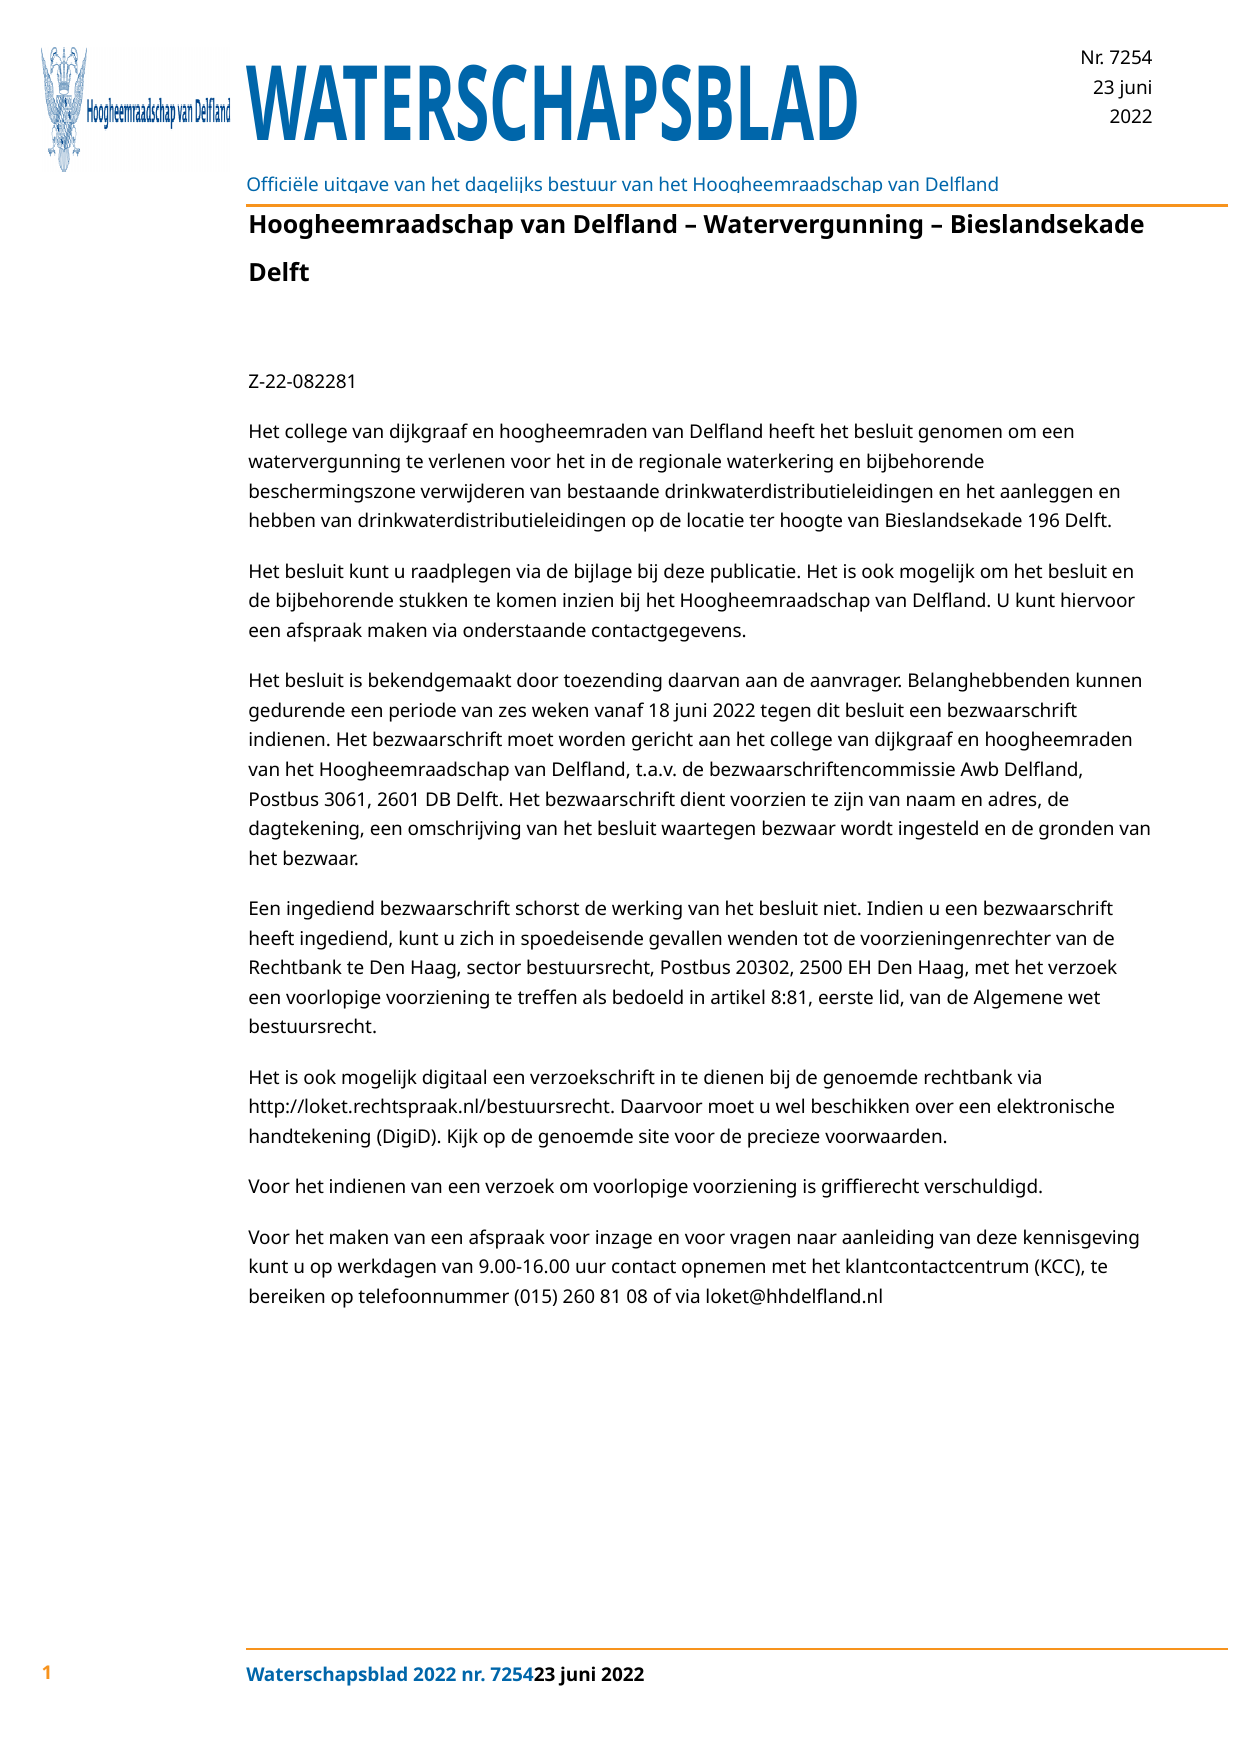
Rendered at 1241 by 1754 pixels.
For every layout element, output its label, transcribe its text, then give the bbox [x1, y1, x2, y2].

text Het besluit is bekendgemaakt door toezending daarvan aan de aanvrager. Belanghebbenden kunnen gedurende een periode van zes weken vanaf 18 juni 2022 tegen dit besluit een bezwaarschrift indienen. Het bezwaarschrift moet worden gericht aan het college van dijkgraaf en hoogheemraden van het Hoogheemraadschap van Delfland, t.a.v. de bezwaarschriftencommissie Awb Delfland, Postbus 3061, 2601 DB Delft. Het bezwaarschrift dient voorzien te zijn van naam en adres, de dagtekening, een omschrijving van het besluit waartegen bezwaar wordt ingesteld en de gronden van het bezwaar. [248, 667, 1152, 871]
text Hoogheemraadschap van Delfland – Watervergunning – Bieslandsekade Delft [248, 207, 1152, 288]
text Het is ook mogelijk digitaal een verzoekschrift in te dienen bij de genoemde rechtbank via http://loket.rechtspraak.nl/bestuursrecht. Daarvoor moet u wel beschikken over een elektronische handtekening (DigiD). Kijk op de genoemde site voor de precieze voorwaarden. [248, 1064, 1152, 1149]
text Voor het indienen van een verzoek om voorlopige voorziening is griffierecht verschuldigd. [248, 1174, 1152, 1199]
text Het college van dijkgraaf en hoogheemraden van Delfland heeft het besluit genomen om een watervergunning te verlenen voor het in de regionale waterkering en bijbehorende beschermingszone verwijderen van bestaande drinkwaterdistributieleidingen en het aanleggen en hebben van drinkwaterdistributieleidingen op de locatie ter hoogte van Bieslandsekade 196 Delft. [248, 419, 1152, 533]
text Voor het maken van een afspraak voor inzage en voor vragen naar aanleiding van deze kennisgeving kunt u op werkdagen van 9.00-16.00 uur contact opnemen met het klantcontactcentrum (KCC), te bereiken op telefoonnummer (015) 260 81 08 of via loket@hhdelfland.nl [248, 1224, 1152, 1309]
text Het besluit kunt u raadplegen via de bijlage bij deze publicatie. Het is ook mogelijk om het besluit en de bijbehorende stukken te komen inzien bij het Hoogheemraadschap van Delfland. U kunt hiervoor een afspraak maken via onderstaande contactgegevens. [248, 558, 1152, 643]
text Een ingediend bezwaarschrift schorst de werking van het besluit niet. Indien u een bezwaarschrift heeft ingediend, kunt u zich in spoedeisende gevallen wenden tot de voorzieningenrechter van de Rechtbank te Den Haag, sector bestuursrecht, Postbus 20302, 2500 EH Den Haag, met het verzoek een voorlopige voorziening te treffen als bedoeld in artikel 8:81, eerste lid, van de Algemene wet bestuursrecht. [248, 895, 1152, 1039]
picture [41, 47, 231, 172]
text Z-22-082281 [248, 368, 1152, 394]
